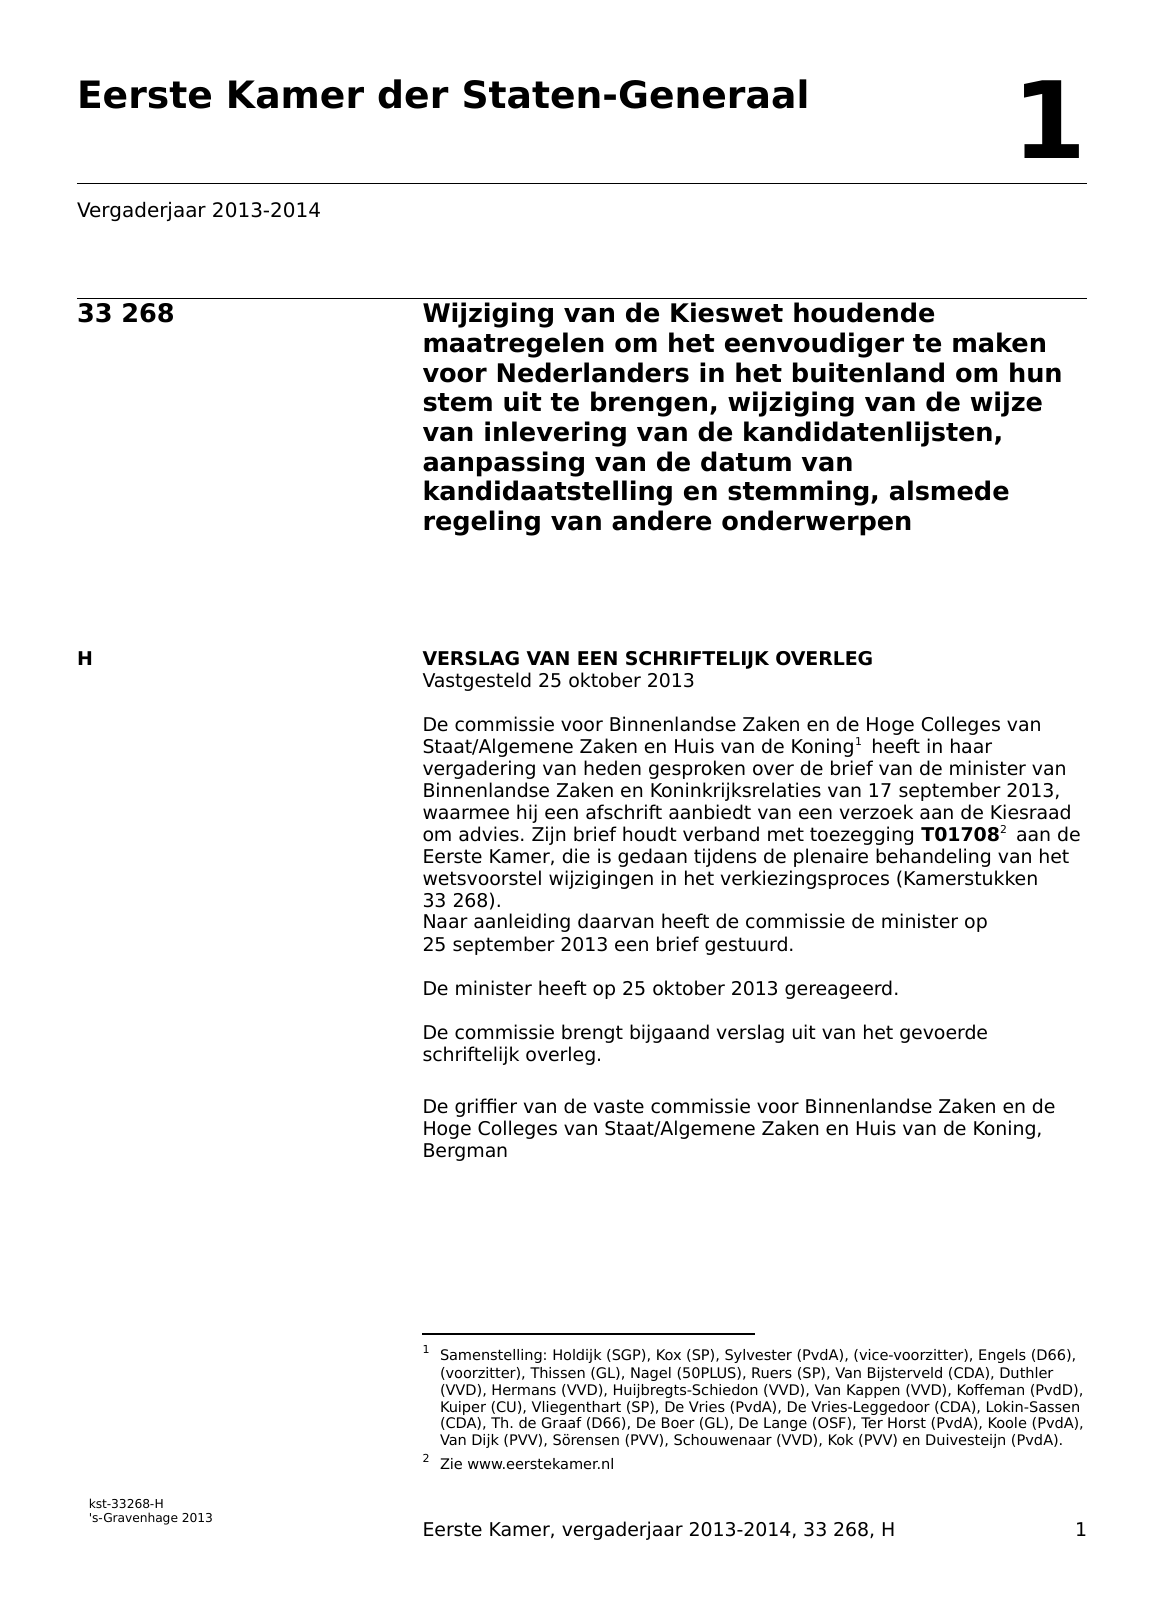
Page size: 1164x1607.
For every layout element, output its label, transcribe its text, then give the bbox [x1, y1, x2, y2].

text De minister heeft op 25 oktober 2013 gereageerd. [422, 978, 1087, 999]
text Zie www.eerstekamer.nl [422, 1452, 1087, 1474]
text Samenstelling: Holdijk (SGP), Kox (SP), Sylvester (PvdA), (vice-voorzitter), Engels (D66), (voorzitter), Thissen (GL), Nagel (50PLUS), Ruers (SP), Van Bijsterveld (CDA), Duthler (VVD), Hermans (VVD), Huijbregts-Schiedon (VVD), Van Kappen (VVD), Koffeman (PvdD), Kuiper (CU), Vliegenthart (SP), De Vries (PvdA), De Vries-Leggedoor (CDA), Lokin-Sassen (CDA), Th. de Graaf (D66), De Boer (GL), De Lange (OSF), Ter Horst (PvdA), Koole (PvdA), Van Dijk (PVV), Sörensen (PVV), Schouwenaar (VVD), Kok (PVV) en Duivesteijn (PvdA). [422, 1343, 1087, 1449]
text Naar aanleiding daarvan heeft de commissie de minister op 25 september 2013 een brief gestuurd. [422, 911, 1087, 955]
text De griffier van de vaste commissie voor Binnenlandse Zaken en de Hoge Colleges van Staat/Algemene Zaken en Huis van de Koning, Bergman [422, 1096, 1087, 1162]
table_header 1 [886, 59, 1087, 183]
table_header Eerste Kamer der Staten-Generaal [77, 59, 886, 183]
table_cell Vergaderjaar 2013-2014 [77, 184, 1087, 298]
text De commissie brengt bijgaand verslag uit van het gevoerde schriftelijk overleg. [422, 1022, 1087, 1066]
text De commissie voor Binnenlandse Zaken en de Hoge Colleges van Staat/Algemene Zaken en Huis van de Koning heeft in haar vergadering van heden gesproken over de brief van de minister van Binnenlandse Zaken en Koninkrijksrelaties van 17 september 2013, waarmee hij een afschrift aanbiedt van een verzoek aan de Kiesraad om advies. Zijn brief houdt verband met toezegging T01708 aan de Eerste Kamer, die is gedaan tijdens de plenaire behandeling van het wetsvoorstel wijzigingen in het verkiezingsproces (Kamerstukken 33 268). [422, 714, 1087, 911]
subtitle 33 268 Wijziging van de Kieswet houdende maatregelen om het eenvoudiger te maken voor Nederlanders in het buitenland om hun stem uit te brengen, wijziging van de wijze van inlevering van de kandidatenlijsten, aanpassing van de datum van kandidaatstelling en stemming, alsmede regeling van andere onderwerpen [77, 299, 1087, 536]
text Vastgesteld 25 oktober 2013 [422, 669, 1087, 691]
text kst-33268-H [88, 1497, 323, 1511]
text 's-Gravenhage 2013 [88, 1511, 323, 1525]
subtitle H VERSLAG VAN EEN SCHRIFTELIJK OVERLEG [77, 647, 1087, 669]
